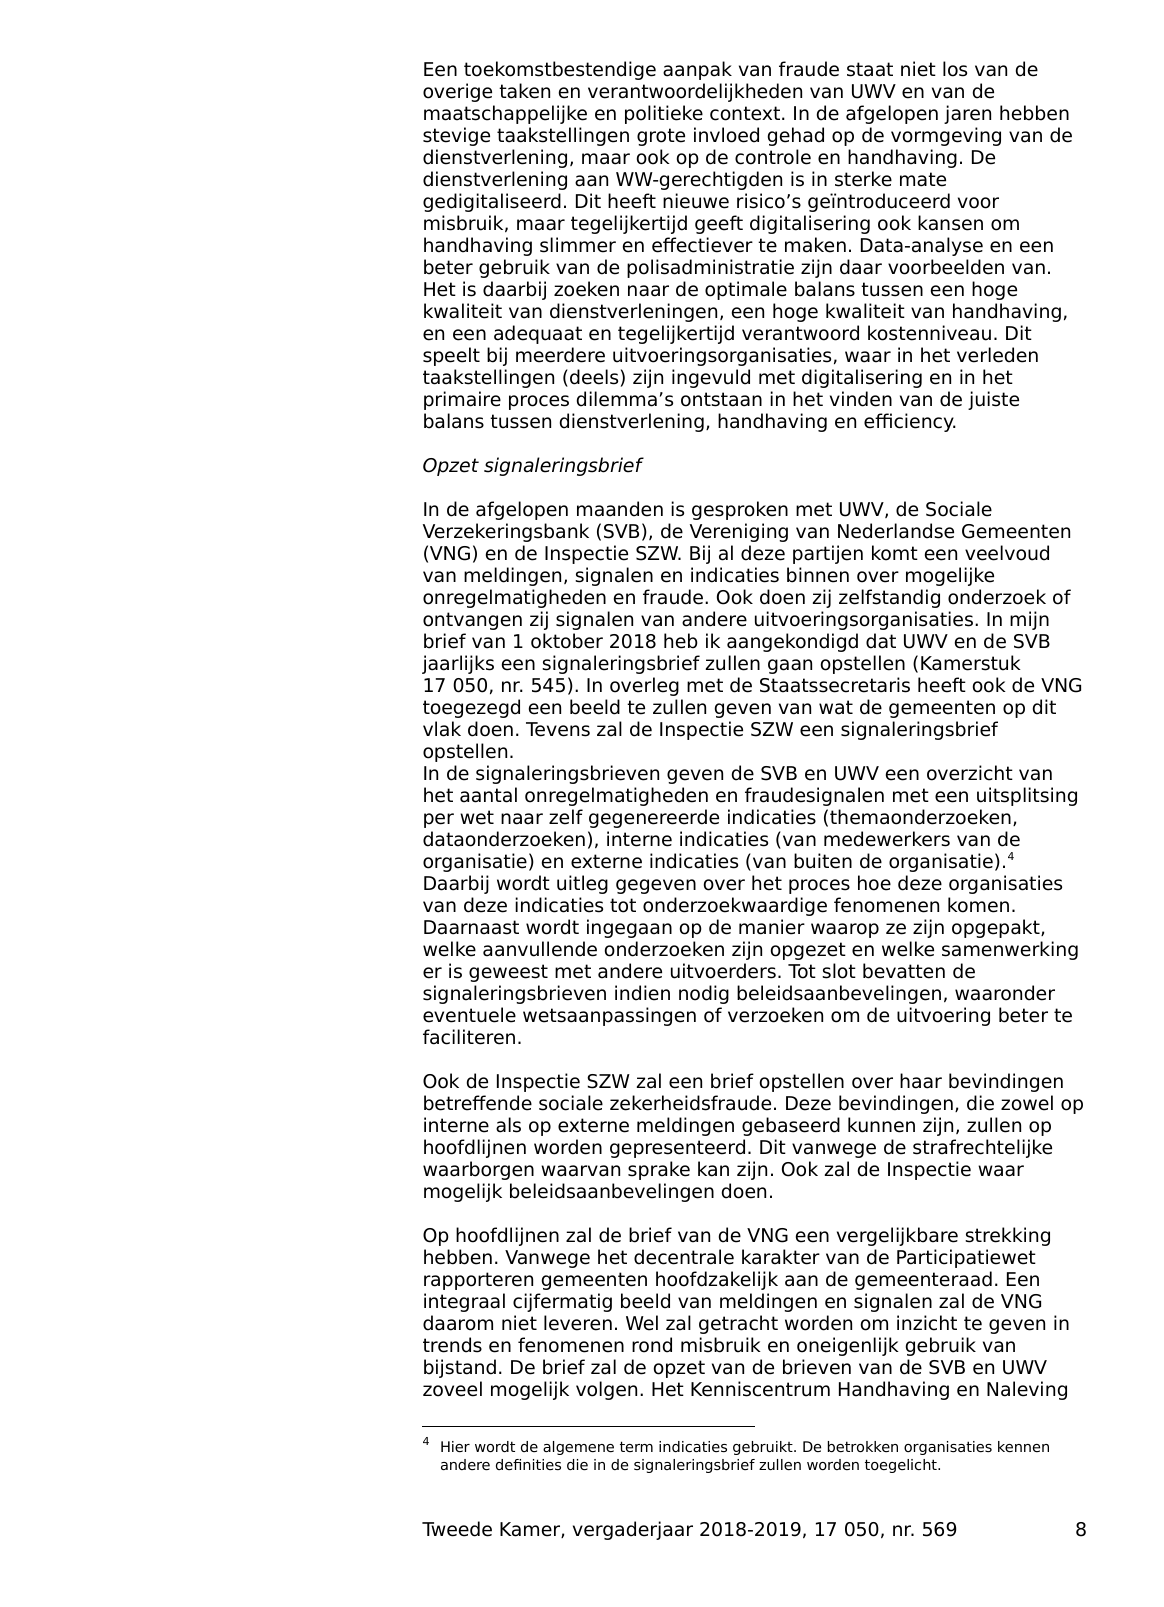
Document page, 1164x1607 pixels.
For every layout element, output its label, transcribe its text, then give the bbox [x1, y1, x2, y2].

text Ook de Inspectie SZW zal een brief opstellen over haar bevindingen betreffende sociale zekerheidsfraude. Deze bevindingen, die zowel op interne als op externe meldingen gebaseerd kunnen zijn, zullen op hoofdlijnen worden gepresenteerd. Dit vanwege de strafrechtelijke waarborgen waarvan sprake kan zijn. Ook zal de Inspectie waar mogelijk beleidsaanbevelingen doen. [422, 1071, 1087, 1203]
subtitle Opzet signaleringsbrief [422, 455, 1087, 477]
text In de signaleringsbrieven geven de SVB en UWV een overzicht van het aantal onregelmatigheden en fraudesignalen met een uitsplitsing per wet naar zelf gegenereerde indicaties (themaonderzoeken, dataonderzoeken), interne indicaties (van medewerkers van de organisatie) en externe indicaties (van buiten de organisatie). Daarbij wordt uitleg gegeven over het proces hoe deze organisaties van deze indicaties tot onderzoekwaardige fenomenen komen. Daarnaast wordt ingegaan op de manier waarop ze zijn opgepakt, welke aanvullende onderzoeken zijn opgezet en welke samenwerking er is geweest met andere uitvoerders. Tot slot bevatten de signaleringsbrieven indien nodig beleidsaanbevelingen, waaronder eventuele wetsaanpassingen of verzoeken om de uitvoering beter te faciliteren. [422, 763, 1087, 1048]
text In de afgelopen maanden is gesproken met UWV, de Sociale Verzekeringsbank (SVB), de Vereniging van Nederlandse Gemeenten (VNG) en de Inspectie SZW. Bij al deze partijen komt een veelvoud van meldingen, signalen en indicaties binnen over mogelijke onregelmatigheden en fraude. Ook doen zij zelfstandig onderzoek of ontvangen zij signalen van andere uitvoeringsorganisaties. In mijn brief van 1 oktober 2018 heb ik aangekondigd dat UWV en de SVB jaarlijks een signaleringsbrief zullen gaan opstellen (Kamerstuk 17 050, nr. 545). In overleg met de Staatssecretaris heeft ook de VNG toegezegd een beeld te zullen geven van wat de gemeenten op dit vlak doen. Tevens zal de Inspectie SZW een signaleringsbrief opstellen. [422, 499, 1087, 763]
text Een toekomstbestendige aanpak van fraude staat niet los van de overige taken en verantwoordelijkheden van UWV en van de maatschappelijke en politieke context. In de afgelopen jaren hebben stevige taakstellingen grote invloed gehad op de vormgeving van de dienstverlening, maar ook op de controle en handhaving. De dienstverlening aan WW-gerechtigden is in sterke mate gedigitaliseerd. Dit heeft nieuwe risico’s geïntroduceerd voor misbruik, maar tegelijkertijd geeft digitalisering ook kansen om handhaving slimmer en effectiever te maken. Data-analyse en een beter gebruik van de polisadministratie zijn daar voorbeelden van. Het is daarbij zoeken naar de optimale balans tussen een hoge kwaliteit van dienstverleningen, een hoge kwaliteit van handhaving, en een adequaat en tegelijkertijd verantwoord kostenniveau. Dit speelt bij meerdere uitvoeringsorganisaties, waar in het verleden taakstellingen (deels) zijn ingevuld met digitalisering en in het primaire proces dilemma’s ontstaan in het vinden van de juiste balans tussen dienstverlening, handhaving en efficiency. [422, 59, 1087, 433]
text Hier wordt de algemene term indicaties gebruikt. De betrokken organisaties kennen andere definities die in de signaleringsbrief zullen worden toegelicht. [422, 1435, 1087, 1474]
text Op hoofdlijnen zal de brief van de VNG een vergelijkbare strekking hebben. Vanwege het decentrale karakter van de Participatiewet rapporteren gemeenten hoofdzakelijk aan de gemeenteraad. Een integraal cijfermatig beeld van meldingen en signalen zal de VNG daarom niet leveren. Wel zal getracht worden om inzicht te geven in trends en fenomenen rond misbruik en oneigenlijk gebruik van bijstand. De brief zal de opzet van de brieven van de SVB en UWV zoveel mogelijk volgen. Het Kenniscentrum Handhaving en Naleving [422, 1225, 1087, 1401]
